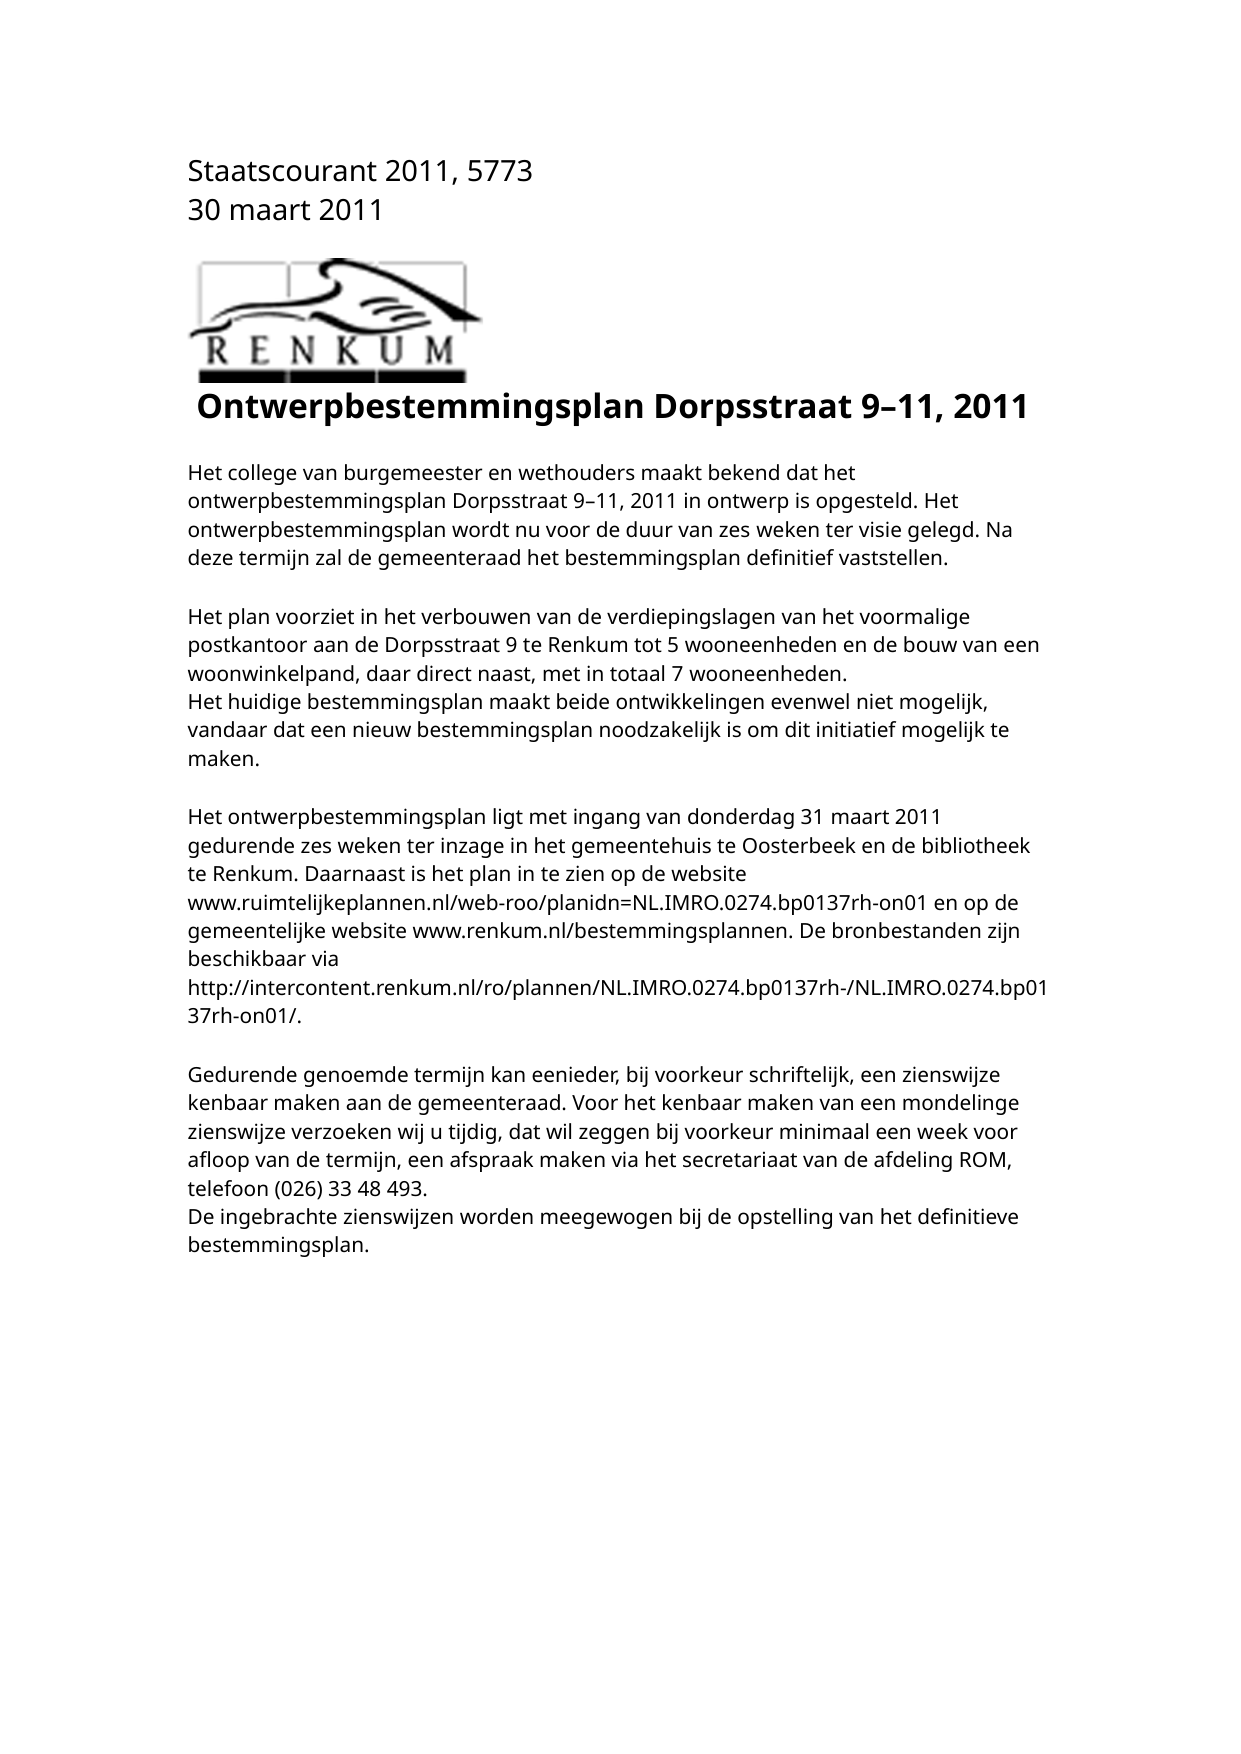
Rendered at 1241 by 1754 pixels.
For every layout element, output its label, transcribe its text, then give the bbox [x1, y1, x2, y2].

text De ingebrachte zienswijzen worden meegewogen bij de opstelling van het definitieve bestemmingsplan. [187, 1202, 1053, 1259]
text Het plan voorziet in het verbouwen van de verdiepingslagen van het voormalige postkantoor aan de Dorpsstraat 9 te Renkum tot 5 wooneenheden en de bouw van een woonwinkelpand, daar direct naast, met in totaal 7 wooneenheden. [187, 602, 1053, 687]
text Gedurende genoemde termijn kan eenieder, bij voorkeur schriftelijk, een zienswijze kenbaar maken aan de gemeenteraad. Voor het kenbaar maken van een mondelinge zienswijze verzoeken wij u tijdig, dat wil zeggen bij voorkeur minimaal een week voor afloop van de termijn, een afspraak maken via het secretariaat van de afdeling ROM, telefoon (026) 33 48 493. [187, 1060, 1053, 1202]
text 30 maart 2011 [187, 190, 1053, 229]
text Het ontwerpbestemmingsplan ligt met ingang van donderdag 31 maart 2011 gedurende zes weken ter inzage in het gemeentehuis te Oosterbeek en de bibliotheek te Renkum. Daarnaast is het plan in te zien op de website www.ruimtelijkeplannen.nl/web-roo/planidn=NL.IMRO.0274.bp0137rh-on01 en op de gemeentelijke website www.renkum.nl/bestemmingsplannen. De bronbestanden zijn beschikbaar via http://intercontent.renkum.nl/ro/plannen/NL.IMRO.0274.bp0137rh-/NL.IMRO.0274.bp0137rh-on01/. [187, 802, 1053, 1030]
text Het college van burgemeester en wethouders maakt bekend dat het ontwerpbestemmingsplan Dorpsstraat 9–11, 2011 in ontwerp is opgesteld. Het ontwerpbestemmingsplan wordt nu voor de duur van zes weken ter visie gelegd. Na deze termijn zal de gemeenteraad het bestemmingsplan definitief vaststellen. [187, 458, 1053, 572]
picture [187, 258, 484, 383]
subtitle Ontwerpbestemmingsplan Dorpsstraat 9–11, 2011 [187, 271, 1053, 428]
text Staatscourant 2011, 5773 [187, 150, 1053, 190]
text Het huidige bestemmingsplan maakt beide ontwikkelingen evenwel niet mogelijk, vandaar dat een nieuw bestemmingsplan noodzakelijk is om dit initiatief mogelijk te maken. [187, 687, 1053, 772]
